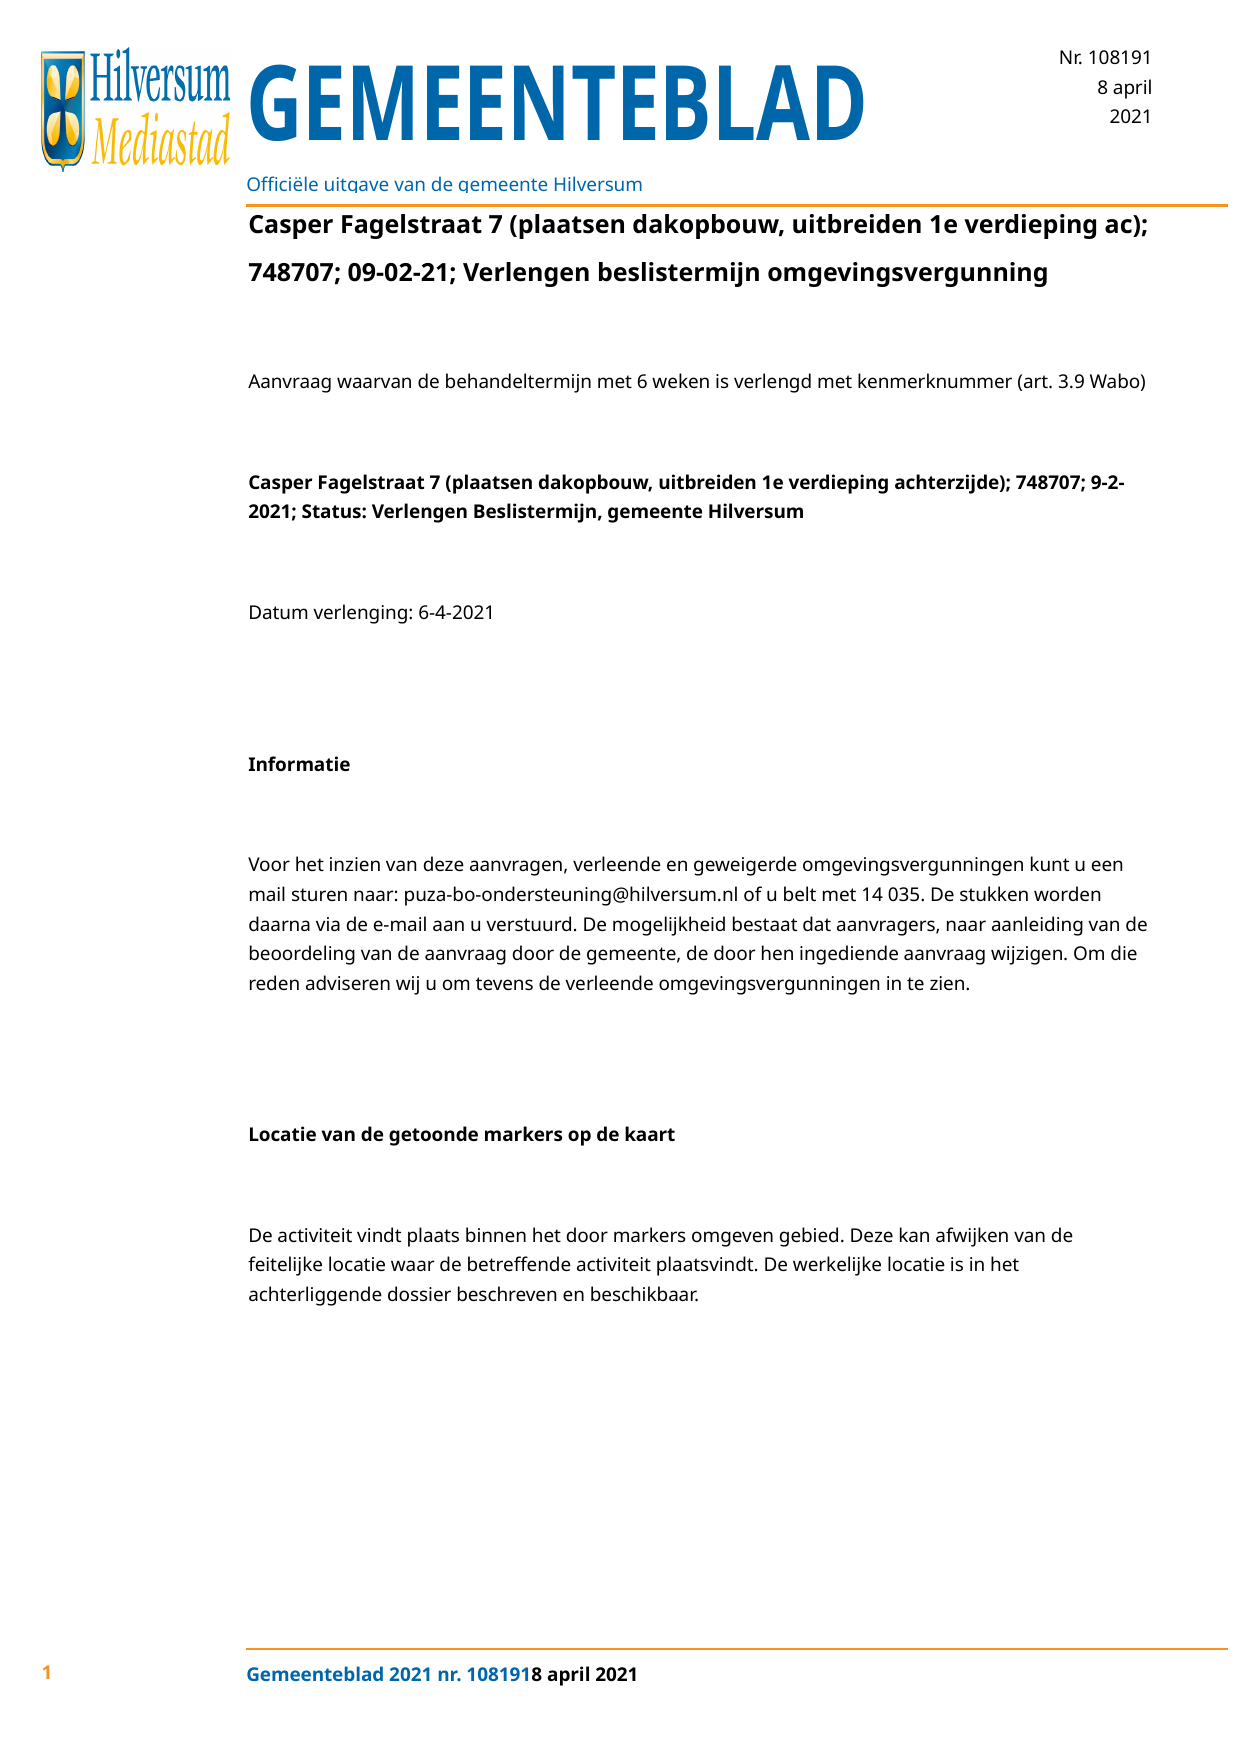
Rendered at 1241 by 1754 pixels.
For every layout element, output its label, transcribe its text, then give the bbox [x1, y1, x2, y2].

text Voor het inzien van deze aanvragen, verleende en geweigerde omgevingsvergunningen kunt u een mail sturen naar: puza-bo-ondersteuning@hilversum.nl of u belt met 14 035. De stukken worden daarna via de e-mail aan u verstuurd. De mogelijkheid bestaat dat aanvragers, naar aanleiding van de beoordeling van de aanvraag door de gemeente, de door hen ingediende aanvraag wijzigen. Om die reden adviseren wij u om tevens de verleende omgevingsvergunningen in te zien. [248, 852, 1152, 996]
text Casper Fagelstraat 7 (plaatsen dakopbouw, uitbreiden 1e verdieping ac); 748707; 09-02-21; Verlengen beslistermijn omgevingsvergunning [248, 207, 1152, 288]
text De activiteit vindt plaats binnen het door markers omgeven gebied. Deze kan afwijken van de feitelijke locatie waar de betreffende activiteit plaatsvindt. De werkelijke locatie is in het achterliggende dossier beschreven en beschikbaar. [248, 1222, 1152, 1307]
text Informatie [248, 751, 1152, 777]
text Datum verlenging: 6-4-2021 [248, 599, 1152, 625]
picture [41, 47, 231, 172]
text Casper Fagelstraat 7 (plaatsen dakopbouw, uitbreiden 1e verdieping achterzijde); 748707; 9-2-2021; Status: Verlengen Beslistermijn, gemeente Hilversum [248, 469, 1152, 524]
text Locatie van de getoonde markers op de kaart [248, 1121, 1152, 1147]
text Aanvraag waarvan de behandeltermijn met 6 weken is verlengd met kenmerknummer (art. 3.9 Wabo) [248, 368, 1152, 394]
